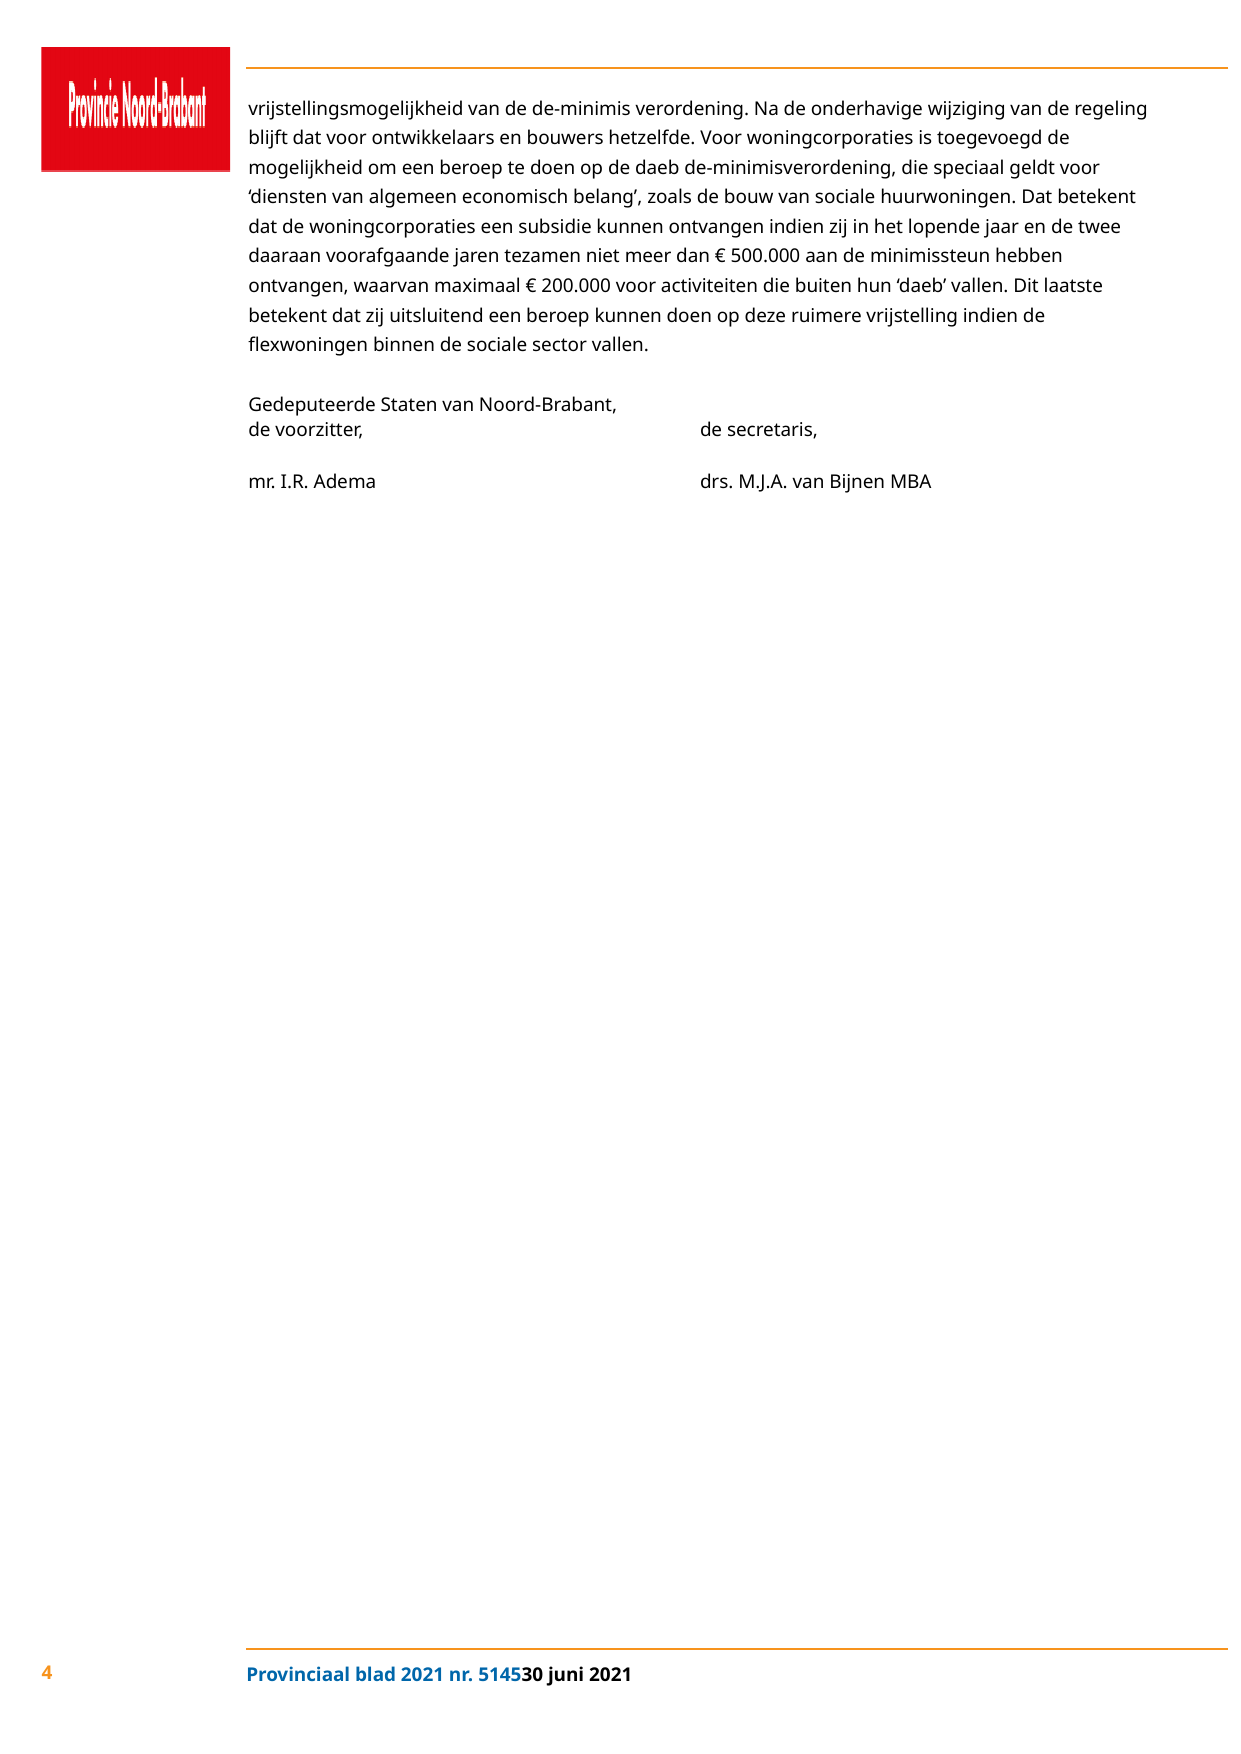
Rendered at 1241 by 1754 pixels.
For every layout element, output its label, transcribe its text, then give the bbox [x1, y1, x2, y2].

table_cell [248, 442, 1152, 468]
table_cell drs. M.J.A. van Bijnen MBA [700, 468, 1152, 494]
table_cell de secretaris, [700, 416, 1152, 442]
picture [41, 47, 231, 172]
table_header Gedeputeerde Staten van Noord-Brabant, [248, 391, 1152, 416]
text vrijstellingsmogelijkheid van de de-minimis verordening. Na de onderhavige wijziging van de regeling blijft dat voor ontwikkelaars en bouwers hetzelfde. Voor woningcorporaties is toegevoegd de mogelijkheid om een beroep te doen op de daeb de-minimisverordening, die speciaal geldt voor ‘diensten van algemeen economisch belang’, zoals de bouw van sociale huurwoningen. Dat betekent dat de woningcorporaties een subsidie kunnen ontvangen indien zij in het lopende jaar en de twee daaraan voorafgaande jaren tezamen niet meer dan € 500.000 aan de minimissteun hebben ontvangen, waarvan maximaal € 200.000 voor activiteiten die buiten hun ‘daeb’ vallen. Dit laatste betekent dat zij uitsluitend een beroep kunnen doen op deze ruimere vrijstelling indien de flexwoningen binnen de sociale sector vallen. [248, 95, 1152, 357]
table_cell de voorzitter, [248, 416, 700, 442]
table_cell mr. I.R. Adema [248, 468, 700, 494]
